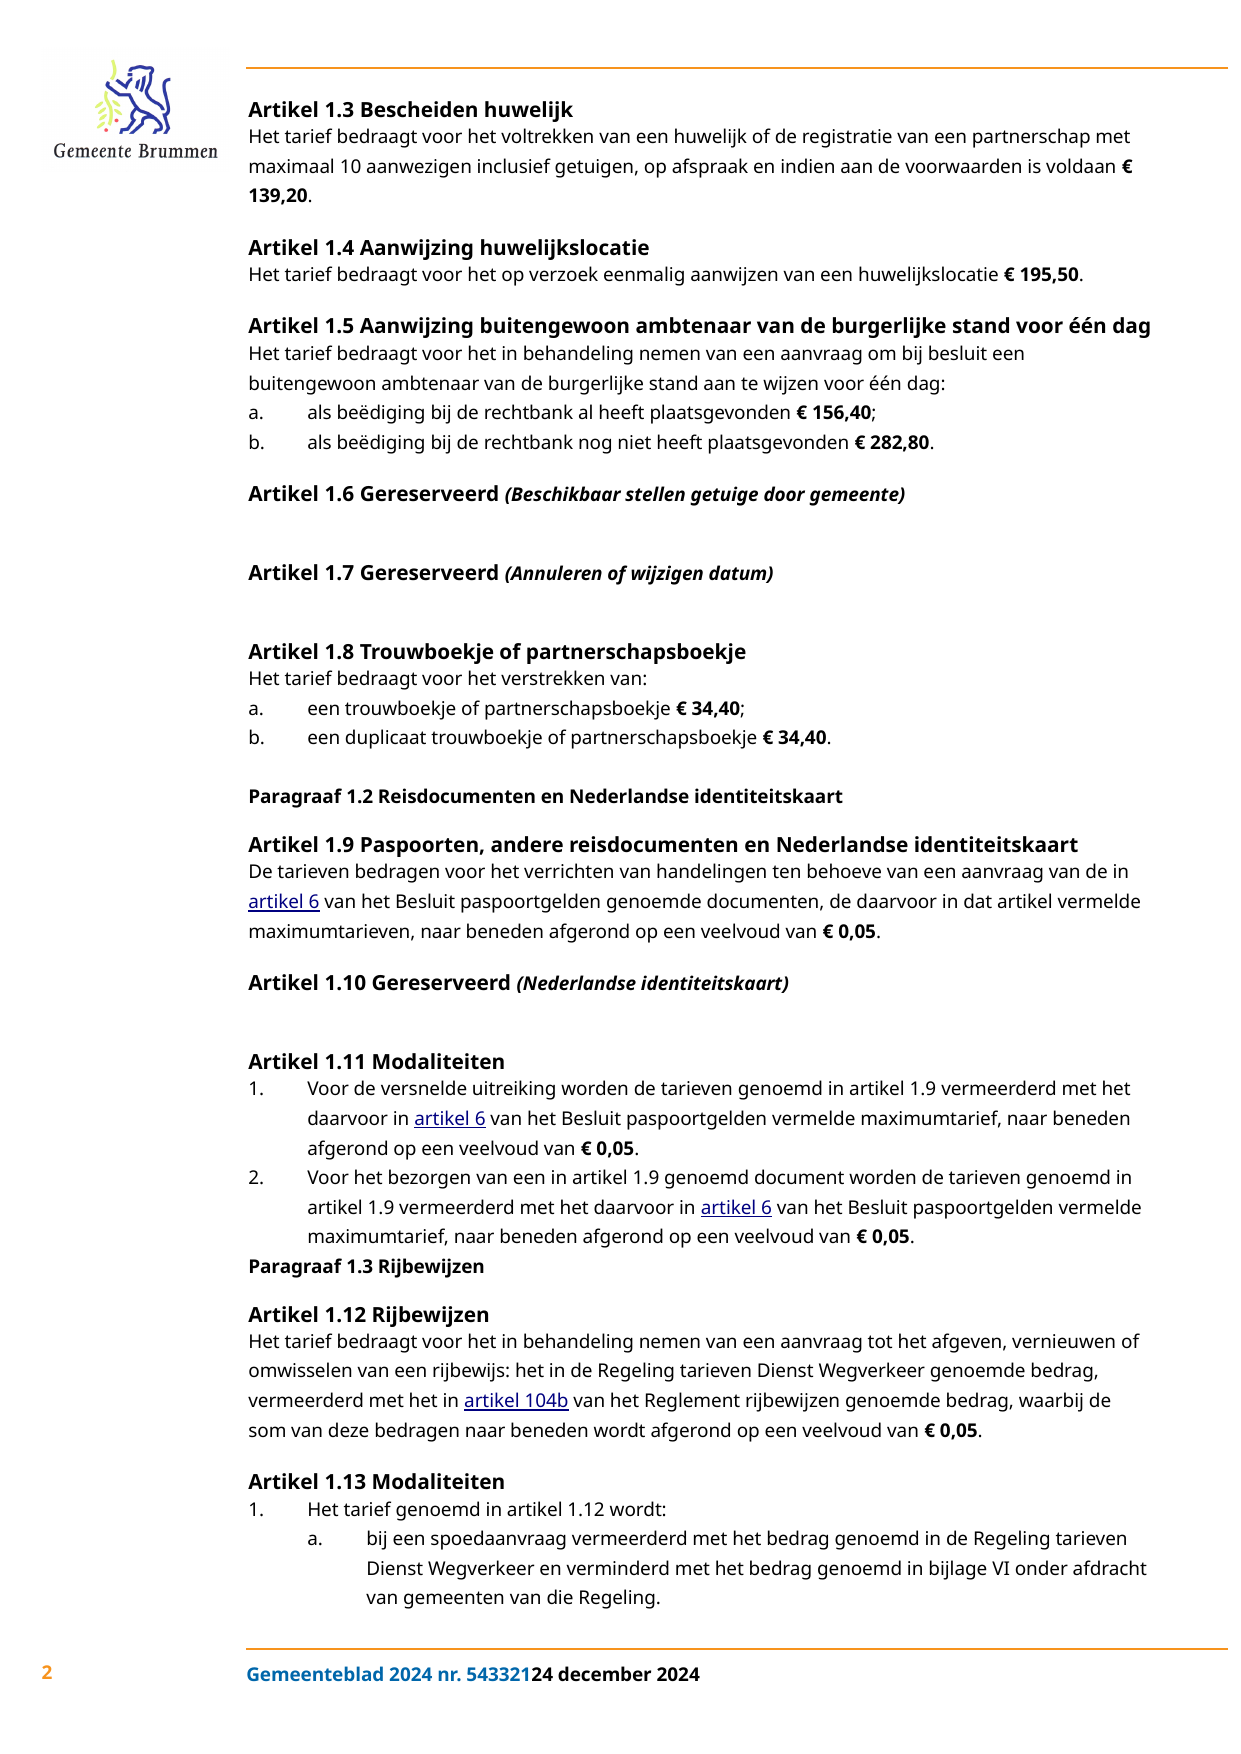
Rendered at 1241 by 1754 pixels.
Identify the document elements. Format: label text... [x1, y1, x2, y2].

list Voor het bezorgen van een in artikel 1.9 genoemd document worden de tarieven genoemd in artikel 1.9 vermeerderd met het daarvoor in artikel 6 van het Besluit paspoortgelden vermelde maximumtarief, naar beneden afgerond op een veelvoud van € 0,05. [248, 1164, 1152, 1249]
list een trouwboekje of partnerschapsboekje € 34,40; [248, 695, 1152, 721]
list als beëdiging bij de rechtbank al heeft plaatsgevonden € 156,40; [248, 399, 1152, 425]
list bij een spoedaanvraag vermeerderd met het bedrag genoemd in de Regeling tarieven Dienst Wegverkeer en verminderd met het bedrag genoemd in bijlage VI onder afdracht van gemeenten van die Regeling. [307, 1525, 1152, 1610]
text Artikel 1.5 Aanwijzing buitengewoon ambtenaar van de burgerlijke stand voor één dag [248, 312, 1152, 340]
text Artikel 1.8 Trouwboekje of partnerschapsboekje [248, 637, 1152, 665]
text Artikel 1.12 Rijbewijzen [248, 1300, 1152, 1328]
list Het tarief genoemd in artikel 1.12 wordt: [248, 1496, 1152, 1521]
list een duplicaat trouwboekje of partnerschapsboekje € 34,40. [248, 724, 1152, 750]
list Voor de versnelde uitreiking worden de tarieven genoemd in artikel 1.9 vermeerderd met het daarvoor in artikel 6 van het Besluit paspoortgelden vermelde maximumtarief, naar beneden afgerond op een veelvoud van € 0,05. [248, 1076, 1152, 1161]
text Artikel 1.11 Modaliteiten [248, 1047, 1152, 1076]
text Paragraaf 1.2 Reisdocumenten en Nederlandse identiteitskaart [248, 784, 1152, 809]
list als beëdiging bij de rechtbank nog niet heeft plaatsgevonden € 282,80. [248, 429, 1152, 454]
text Het tarief bedraagt voor het in behandeling nemen van een aanvraag tot het afgeven, vernieuwen of omwisselen van een rijbewijs: het in de Regeling tarieven Dienst Wegverkeer genoemde bedrag, vermeerderd met het in artikel 104b van het Reglement rijbewijzen genoemde bedrag, waarbij de som van deze bedragen naar beneden wordt afgerond op een veelvoud van € 0,05. [248, 1328, 1152, 1443]
text Artikel 1.13 Modaliteiten [248, 1467, 1152, 1496]
text Paragraaf 1.3 Rijbewijzen [248, 1253, 1152, 1279]
text Artikel 1.3 Bescheiden huwelijk [248, 95, 1152, 123]
text Het tarief bedraagt voor het voltrekken van een huwelijk of de registratie van een partnerschap met maximaal 10 aanwezigen inclusief getuigen, op afspraak en indien aan de voorwaarden is voldaan € 139,20. [248, 123, 1152, 208]
picture [41, 47, 231, 172]
text Artikel 1.7 Gereserveerd (Annuleren of wijzigen datum) [248, 558, 1152, 587]
text De tarieven bedragen voor het verrichten van handelingen ten behoeve van een aanvraag van de in artikel 6 van het Besluit paspoortgelden genoemde documenten, de daarvoor in dat artikel vermelde maximumtarieven, naar beneden afgerond op een veelvoud van € 0,05. [248, 859, 1152, 944]
text Artikel 1.9 Paspoorten, andere reisdocumenten en Nederlandse identiteitskaart [248, 830, 1152, 859]
text Artikel 1.6 Gereserveerd (Beschikbaar stellen getuige door gemeente) [248, 479, 1152, 508]
text Het tarief bedraagt voor het in behandeling nemen van een aanvraag om bij besluit een buitengewoon ambtenaar van de burgerlijke stand aan te wijzen voor één dag: [248, 340, 1152, 395]
text Artikel 1.10 Gereserveerd (Nederlandse identiteitskaart) [248, 968, 1152, 997]
text Het tarief bedraagt voor het op verzoek eenmalig aanwijzen van een huwelijkslocatie € 195,50. [248, 261, 1152, 287]
text Artikel 1.4 Aanwijzing huwelijkslocatie [248, 233, 1152, 261]
text Het tarief bedraagt voor het verstrekken van: [248, 665, 1152, 691]
